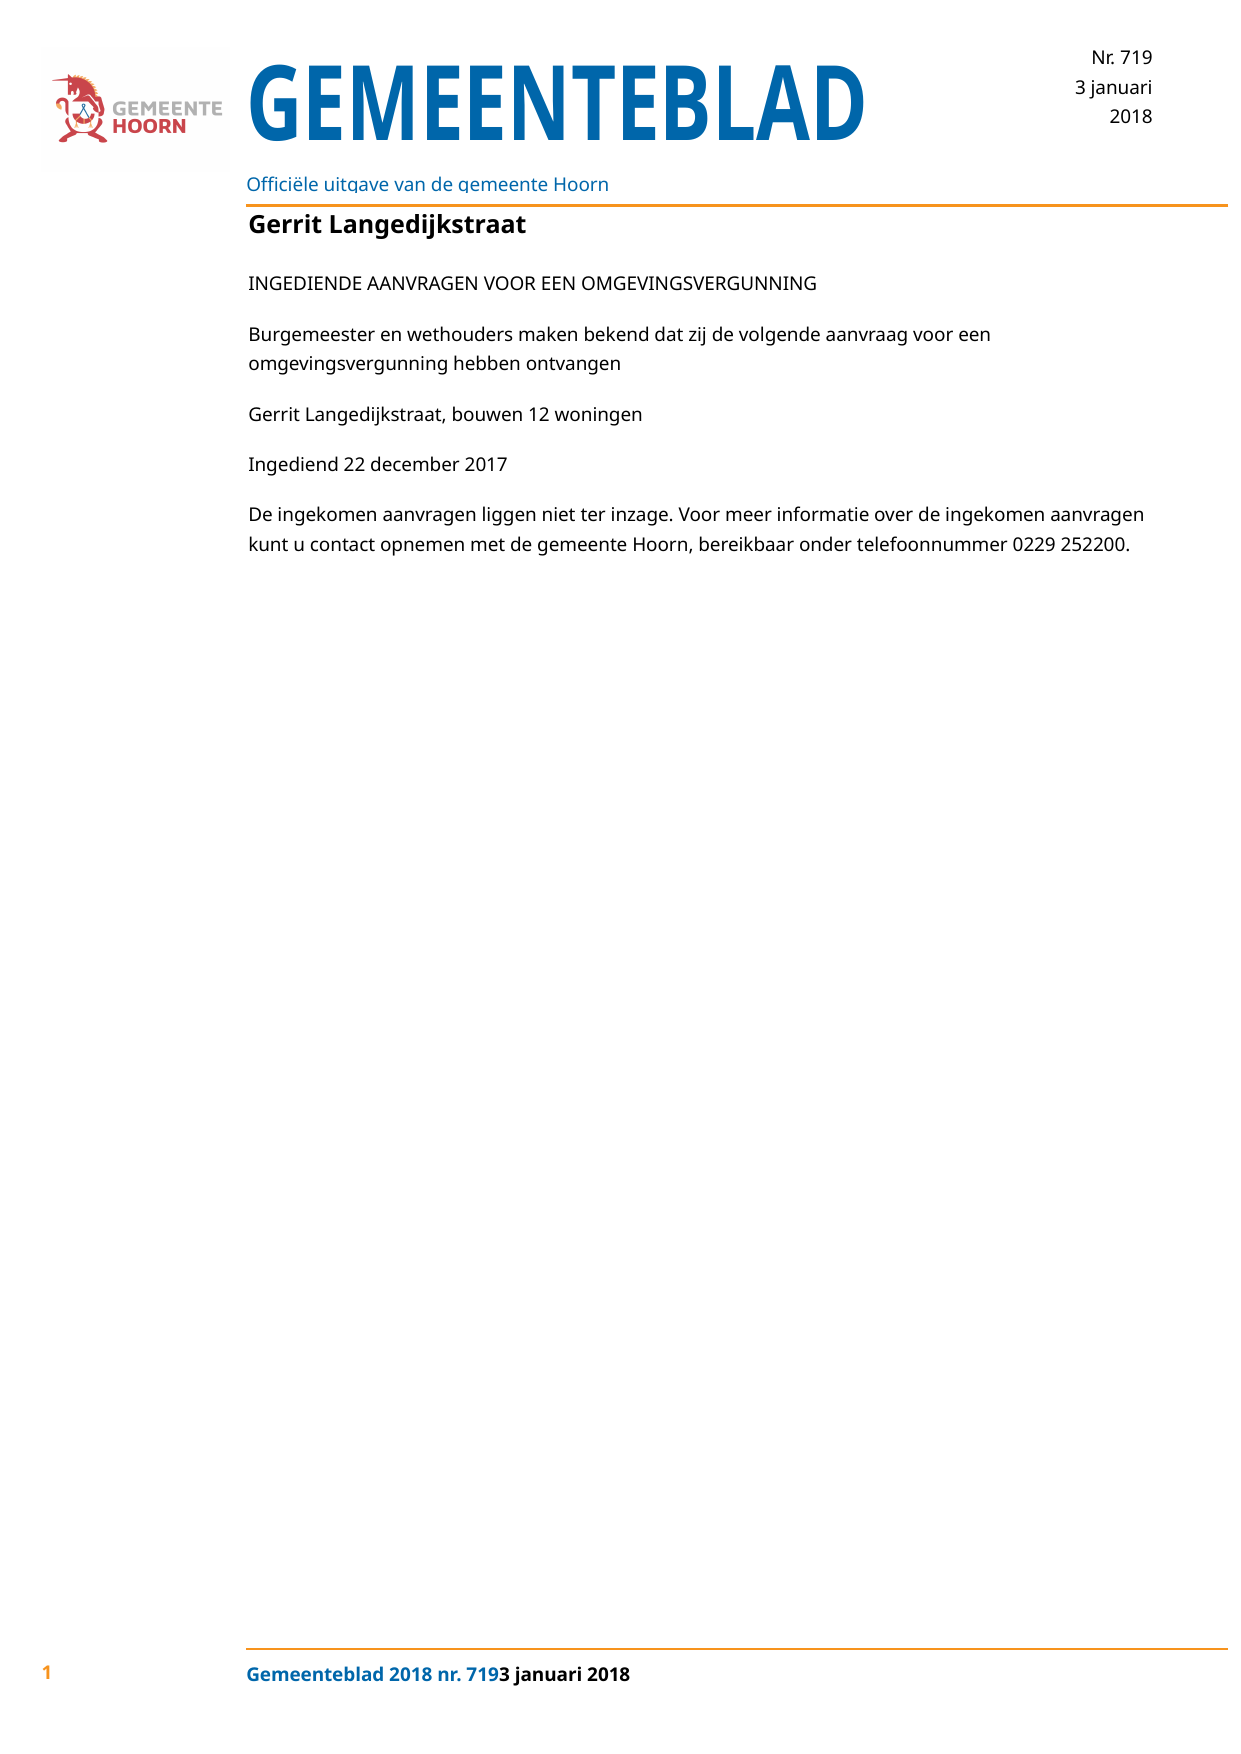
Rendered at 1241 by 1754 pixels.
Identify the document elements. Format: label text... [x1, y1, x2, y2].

text De ingekomen aanvragen liggen niet ter inzage. Voor meer informatie over de ingekomen aanvragen kunt u contact opnemen met de gemeente Hoorn, bereikbaar onder telefoonnummer 0229 252200. [248, 502, 1152, 557]
text Gerrit Langedijkstraat [248, 207, 1152, 241]
picture [41, 47, 231, 172]
text Burgemeester en wethouders maken bekend dat zij de volgende aanvraag voor een omgevingsvergunning hebben ontvangen [248, 321, 1152, 376]
text INGEDIENDE AANVRAGEN VOOR EEN OMGEVINGSVERGUNNING [248, 270, 1152, 296]
text Ingediend 22 december 2017 [248, 451, 1152, 477]
text Gerrit Langedijkstraat, bouwen 12 woningen [248, 401, 1152, 426]
